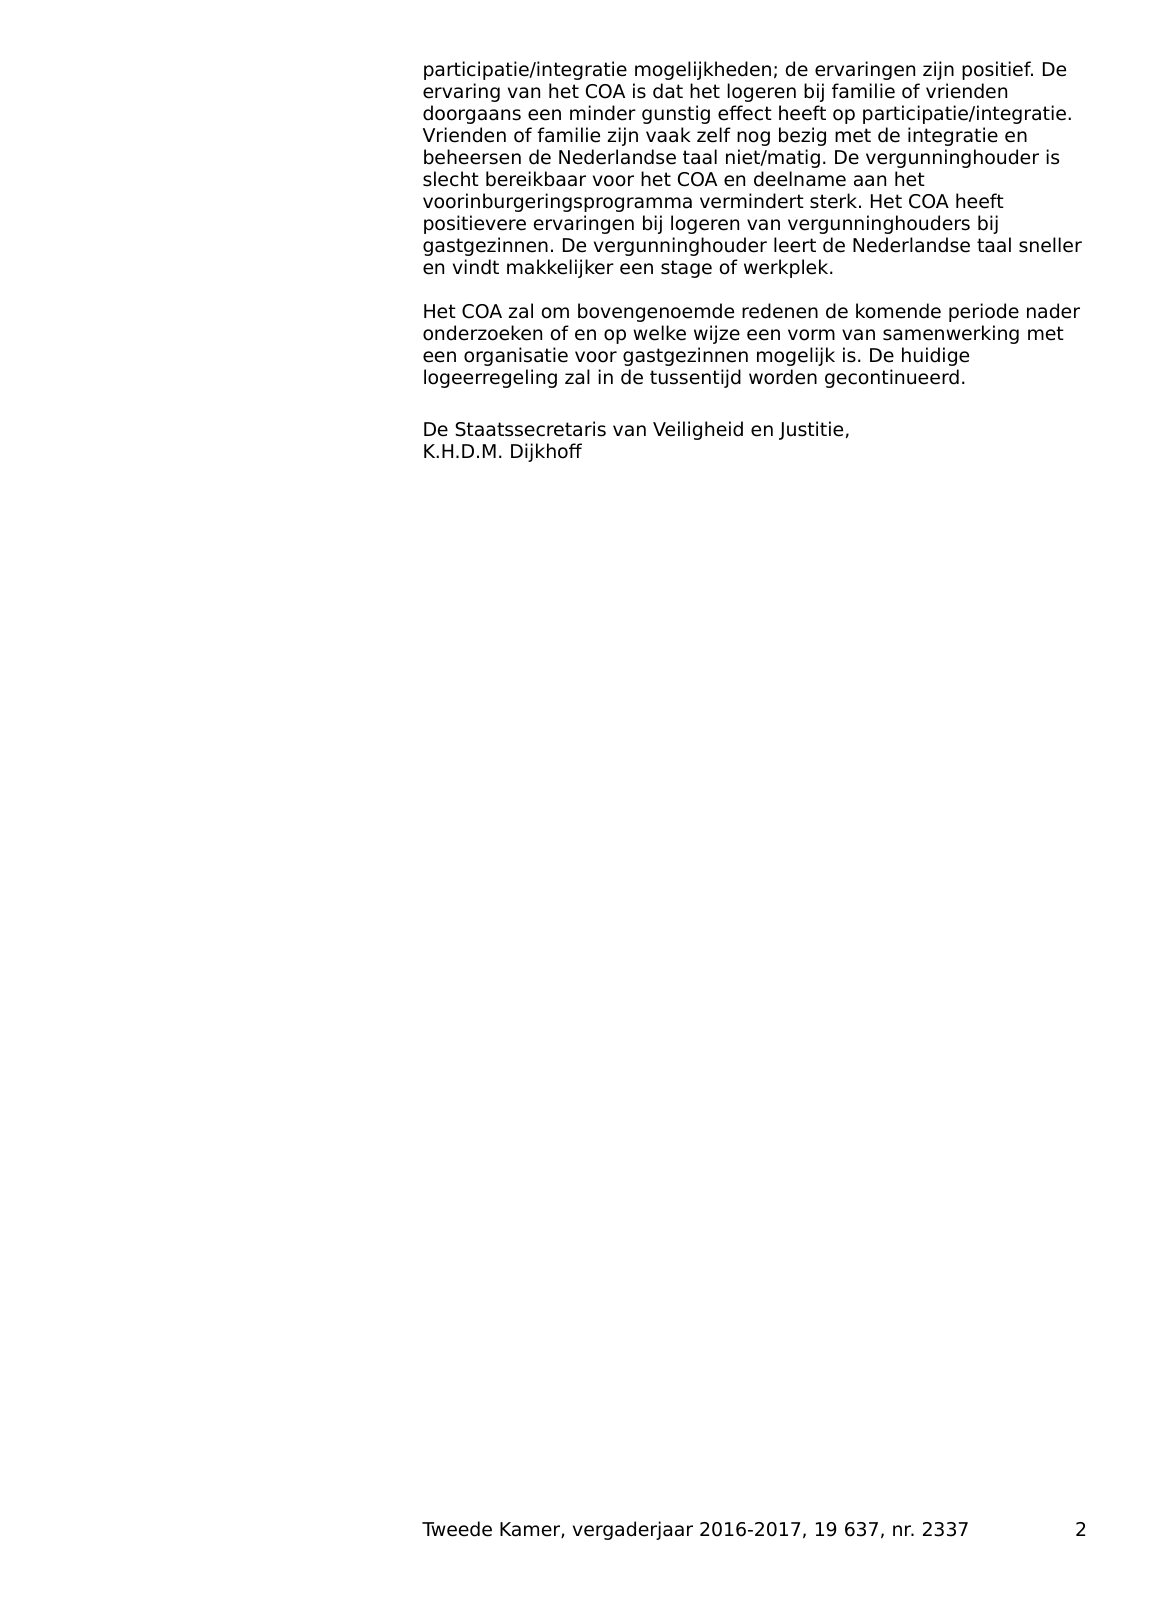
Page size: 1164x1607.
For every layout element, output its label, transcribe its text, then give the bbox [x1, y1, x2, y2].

text Het COA zal om bovengenoemde redenen de komende periode nader onderzoeken of en op welke wijze een vorm van samenwerking met een organisatie voor gastgezinnen mogelijk is. De huidige logeerregeling zal in de tussentijd worden gecontinueerd. [422, 301, 1087, 389]
text De Staatssecretaris van Veiligheid en Justitie, K.H.D.M. Dijkhoff [422, 419, 1087, 463]
text participatie/integratie mogelijkheden; de ervaringen zijn positief. De ervaring van het COA is dat het logeren bij familie of vrienden doorgaans een minder gunstig effect heeft op participatie/integratie. Vrienden of familie zijn vaak zelf nog bezig met de integratie en beheersen de Nederlandse taal niet/matig. De vergunninghouder is slecht bereikbaar voor het COA en deelname aan het voorinburgeringsprogramma vermindert sterk. Het COA heeft positievere ervaringen bij logeren van vergunninghouders bij gastgezinnen. De vergunninghouder leert de Nederlandse taal sneller en vindt makkelijker een stage of werkplek. [422, 59, 1087, 279]
